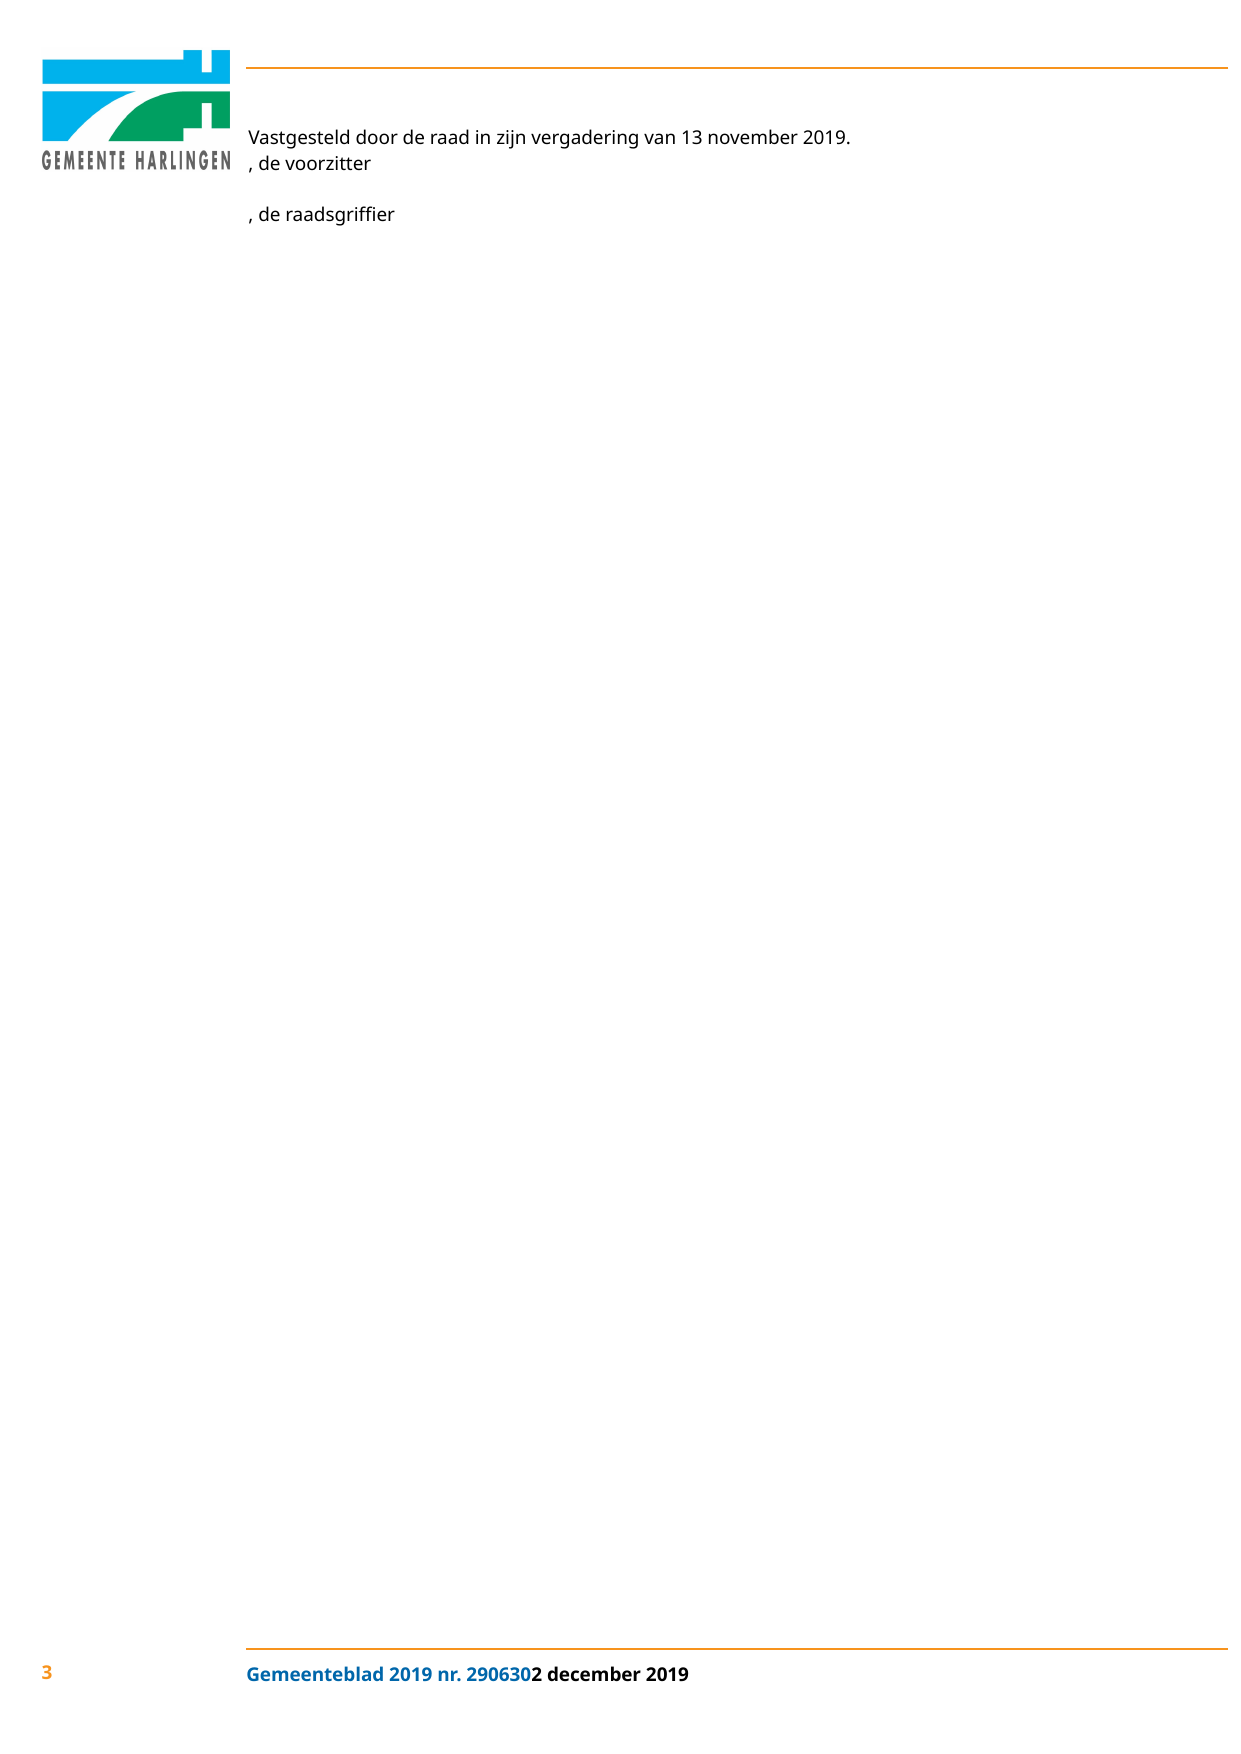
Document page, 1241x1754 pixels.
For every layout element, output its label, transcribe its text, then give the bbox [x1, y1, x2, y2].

text , de voorzitter [248, 150, 1152, 176]
text Vastgesteld door de raad in zijn vergadering van 13 november 2019. [248, 124, 1152, 150]
text , de raadsgriffier [248, 202, 1152, 227]
picture [41, 47, 231, 172]
